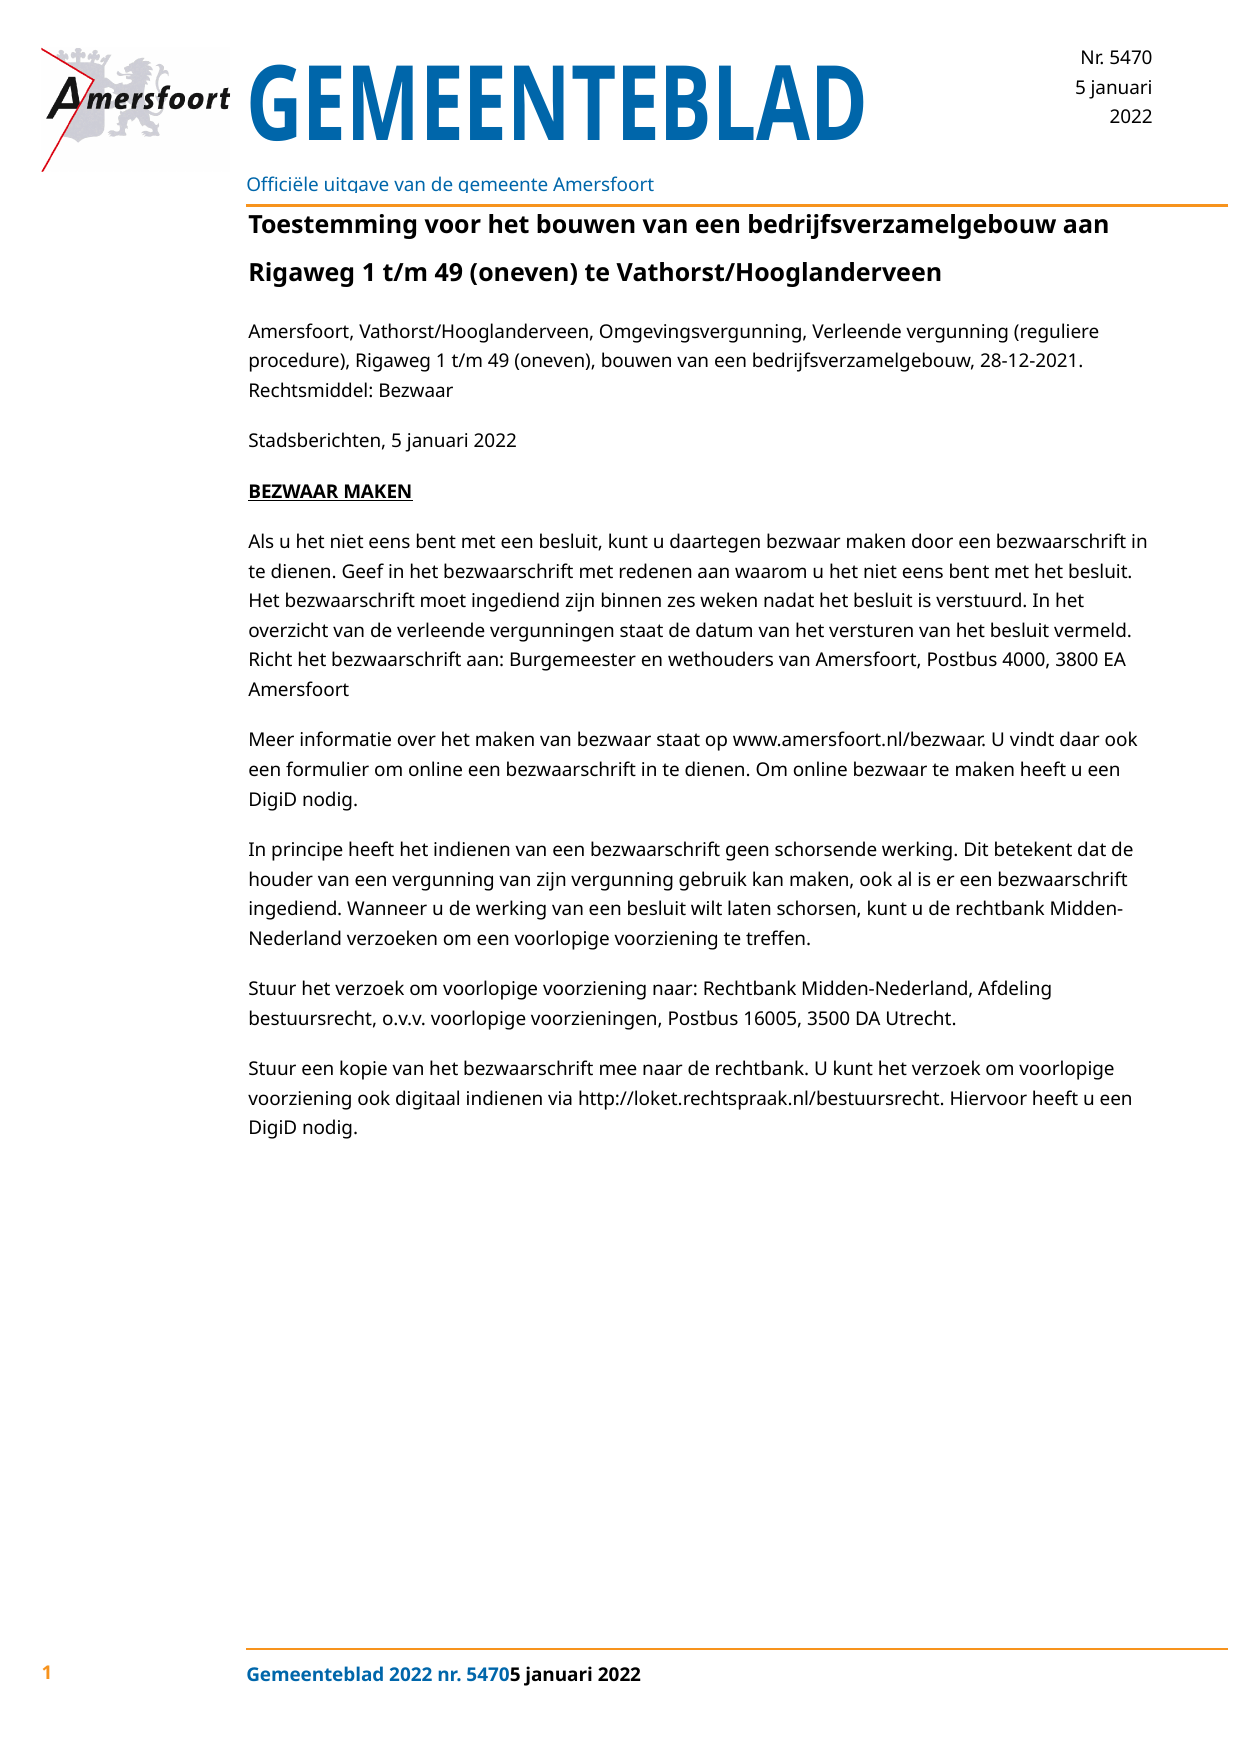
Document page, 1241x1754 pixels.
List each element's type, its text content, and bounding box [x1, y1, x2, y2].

text Stuur een kopie van het bezwaarschrift mee naar de rechtbank. U kunt het verzoek om voorlopige voorziening ook digitaal indienen via http://loket.rechtspraak.nl/bestuursrecht. Hiervoor heeft u een DigiD nodig. [248, 1055, 1152, 1140]
text Meer informatie over het maken van bezwaar staat op www.amersfoort.nl/bezwaar. U vindt daar ook een formulier om online een bezwaarschrift in te dienen. Om online bezwaar te maken heeft u een DigiD nodig. [248, 727, 1152, 812]
text Als u het niet eens bent met een besluit, kunt u daartegen bezwaar maken door een bezwaarschrift in te dienen. Geef in het bezwaarschrift met redenen aan waarom u het niet eens bent met het besluit. Het bezwaarschrift moet ingediend zijn binnen zes weken nadat het besluit is verstuurd. In het overzicht van de verleende vergunningen staat de datum van het versturen van het besluit vermeld. Richt het bezwaarschrift aan: Burgemeester en wethouders van Amersfoort, Postbus 4000, 3800 EA Amersfoort [248, 528, 1152, 702]
picture [41, 47, 231, 172]
text BEZWAAR MAKEN [248, 478, 1152, 504]
text Toestemming voor het bouwen van een bedrijfsverzamelgebouw aan Rigaweg 1 t/m 49 (oneven) te Vathorst/Hooglanderveen [248, 207, 1152, 288]
text Amersfoort, Vathorst/Hooglanderveen, Omgevingsvergunning, Verleende vergunning (reguliere procedure), Rigaweg 1 t/m 49 (oneven), bouwen van een bedrijfsverzamelgebouw, 28-12-2021. Rechtsmiddel: Bezwaar [248, 318, 1152, 403]
text Stuur het verzoek om voorlopige voorziening naar: Rechtbank Midden-Nederland, Afdeling bestuursrecht, o.v.v. voorlopige voorzieningen, Postbus 16005, 3500 DA Utrecht. [248, 975, 1152, 1031]
text Stadsberichten, 5 januari 2022 [248, 427, 1152, 453]
text In principe heeft het indienen van een bezwaarschrift geen schorsende werking. Dit betekent dat de houder van een vergunning van zijn vergunning gebruik kan maken, ook al is er een bezwaarschrift ingediend. Wanneer u de werking van een besluit wilt laten schorsen, kunt u de rechtbank Midden-Nederland verzoeken om een voorlopige voorziening te treffen. [248, 836, 1152, 951]
